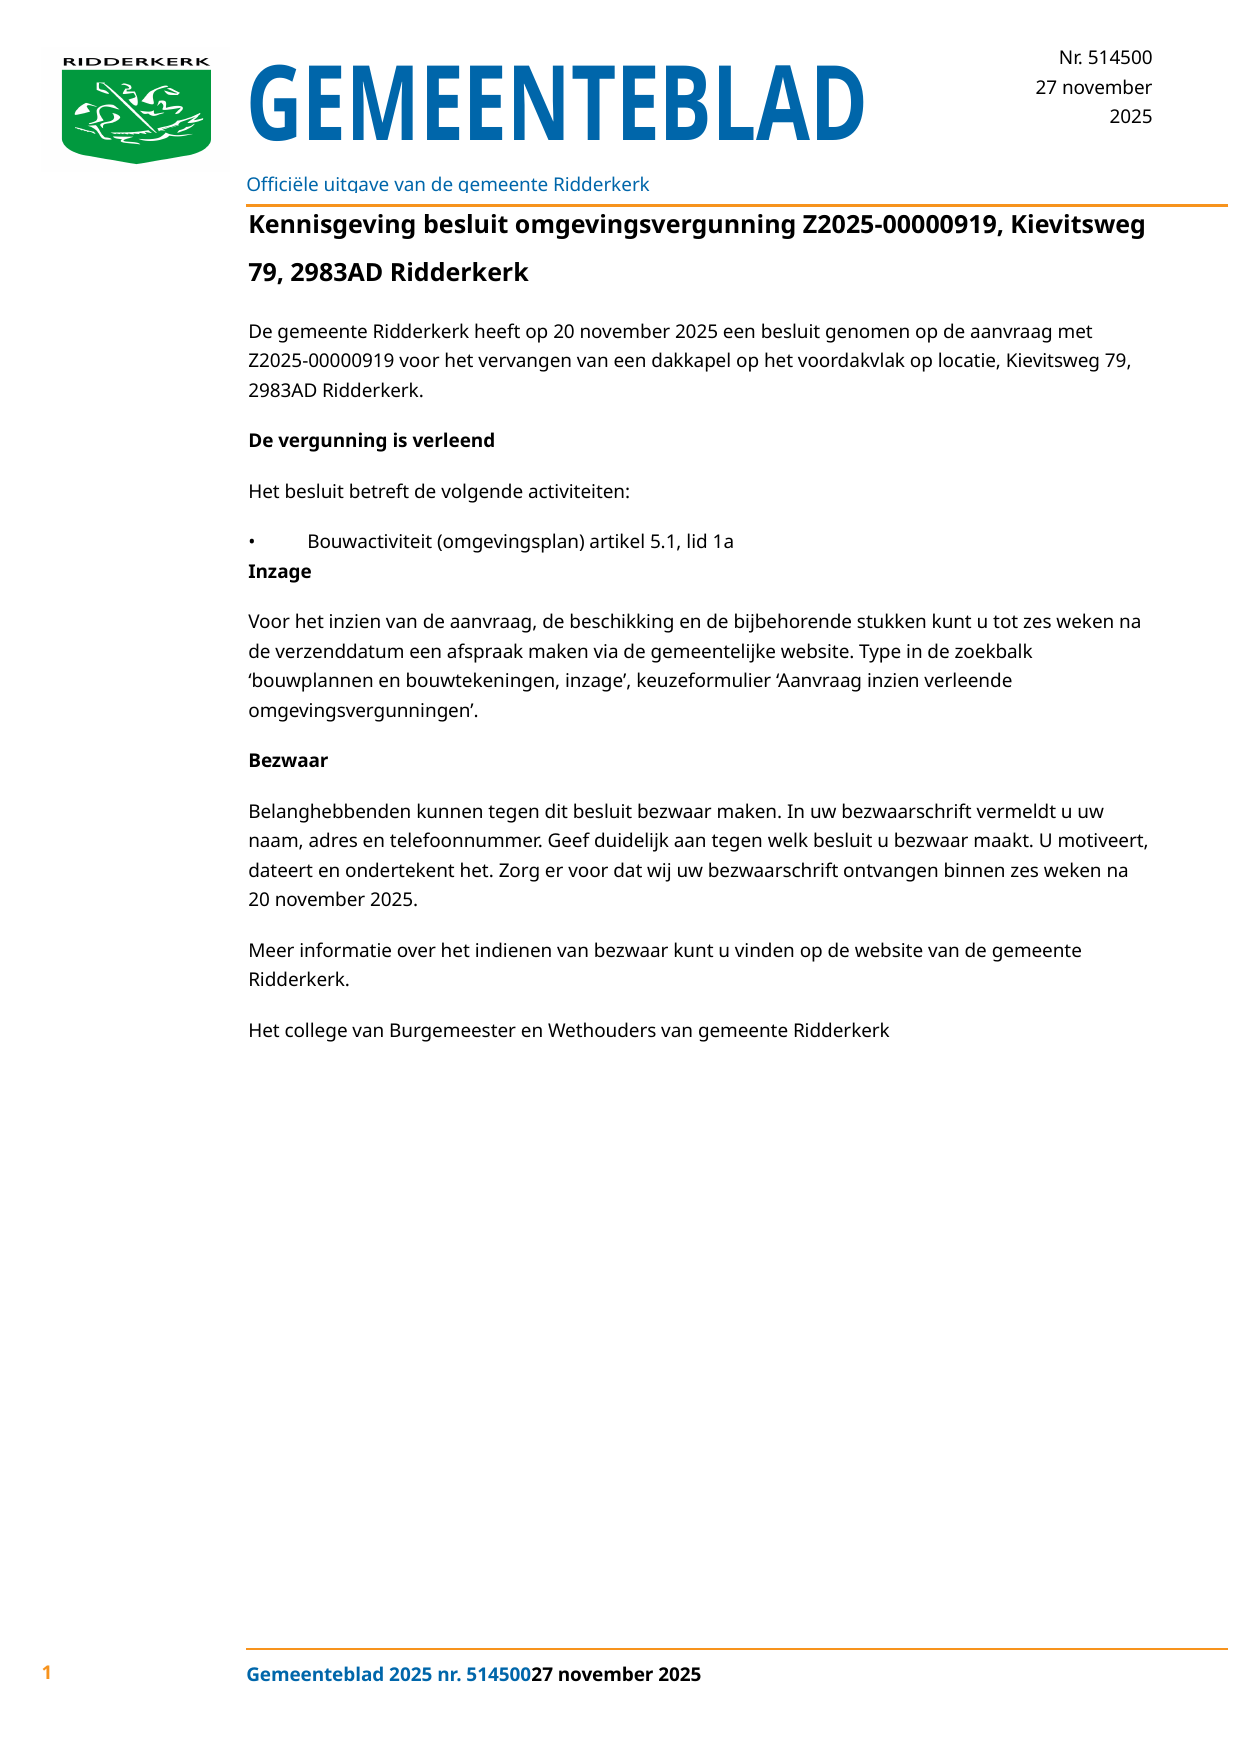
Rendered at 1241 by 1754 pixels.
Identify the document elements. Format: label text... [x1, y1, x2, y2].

text Kennisgeving besluit omgevingsvergunning Z2025-00000919, Kievitsweg 79, 2983AD Ridderkerk [248, 207, 1152, 288]
text Het besluit betreft de volgende activiteiten: [248, 478, 1152, 504]
picture [41, 47, 231, 172]
text Meer informatie over het indienen van bezwaar kunt u vinden op de website van de gemeente Ridderkerk. [248, 937, 1152, 992]
text De vergunning is verleend [248, 427, 1152, 453]
text Bezwaar [248, 747, 1152, 773]
text Het college van Burgemeester en Wethouders van gemeente Ridderkerk [248, 1017, 1152, 1043]
text Inzage [248, 558, 1152, 584]
text Voor het inzien van de aanvraag, de beschikking en de bijbehorende stukken kunt u tot zes weken na de verzenddatum een afspraak maken via de gemeentelijke website. Type in de zoekbalk ‘bouwplannen en bouwtekeningen, inzage’, keuzeformulier ‘Aanvraag inzien verleende omgevingsvergunningen’. [248, 608, 1152, 723]
text Belanghebbenden kunnen tegen dit besluit bezwaar maken. In uw bezwaarschrift vermeldt u uw naam, adres en telefoonnummer. Geef duidelijk aan tegen welk besluit u bezwaar maakt. U motiveert, dateert en ondertekent het. Zorg er voor dat wij uw bezwaarschrift ontvangen binnen zes weken na 20 november 2025. [248, 798, 1152, 912]
list Bouwactiviteit (omgevingsplan) artikel 5.1, lid 1a [248, 528, 1152, 554]
text De gemeente Ridderkerk heeft op 20 november 2025 een besluit genomen op de aanvraag met Z2025-00000919 voor het vervangen van een dakkapel op het voordakvlak op locatie, Kievitsweg 79, 2983AD Ridderkerk. [248, 318, 1152, 403]
